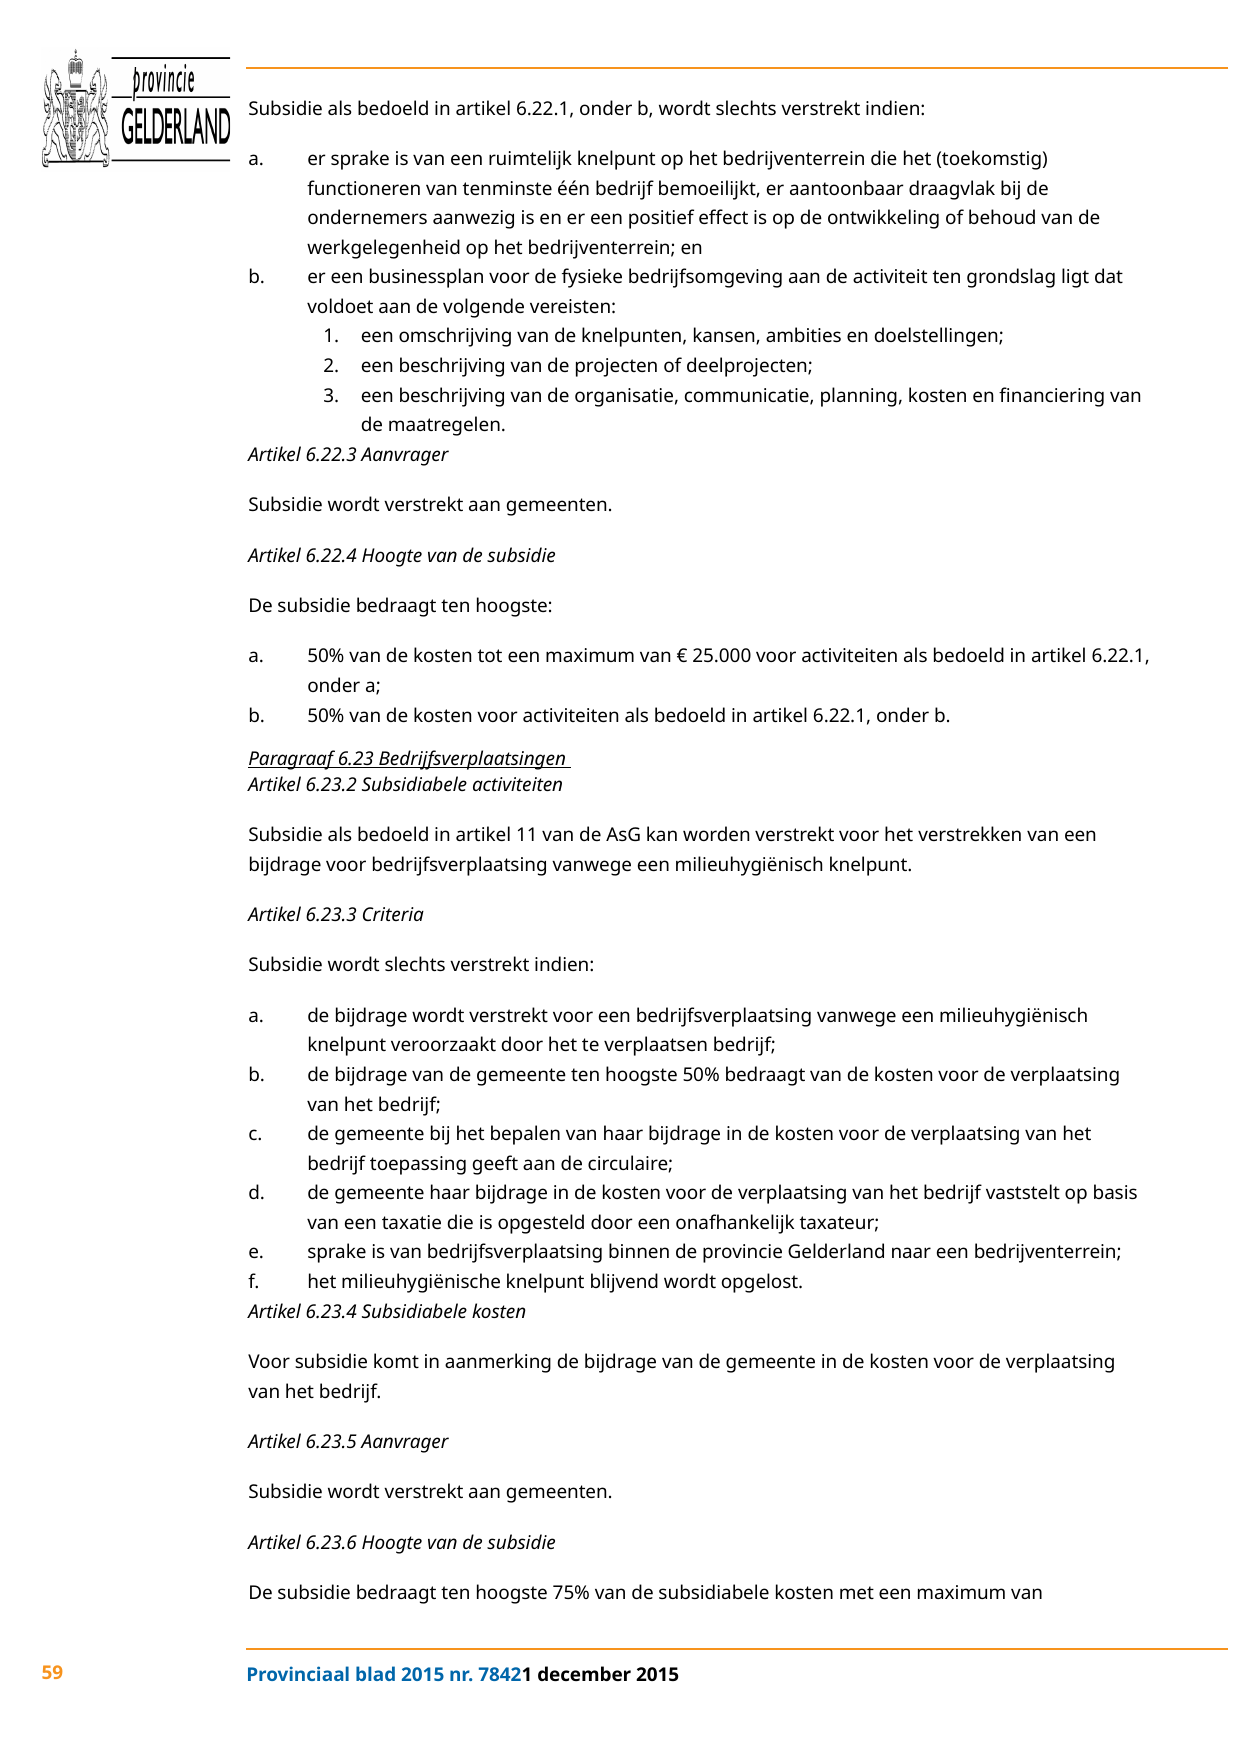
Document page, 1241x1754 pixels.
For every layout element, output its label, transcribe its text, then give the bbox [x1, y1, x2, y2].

list de gemeente haar bijdrage in de kosten voor de verplaatsing van het bedrijf vaststelt op basis van een taxatie die is opgesteld door een onafhankelijk taxateur; [248, 1179, 1152, 1235]
list een beschrijving van de organisatie, communicatie, planning, kosten en financiering van de maatregelen. [323, 382, 1152, 437]
text Artikel 6.22.4 Hoogte van de subsidie [248, 542, 1152, 568]
list de bijdrage wordt verstrekt voor een bedrijfsverplaatsing vanwege een milieuhygiënisch knelpunt veroorzaakt door het te verplaatsen bedrijf; [248, 1002, 1152, 1057]
list een beschrijving van de projecten of deelprojecten; [323, 352, 1152, 378]
text Artikel 6.23.3 Criteria [248, 901, 1152, 927]
list er sprake is van een ruimtelijk knelpunt op het bedrijventerrein die het (toekomstig) functioneren van tenminste één bedrijf bemoeilijkt, er aantoonbaar draagvlak bij de ondernemers aanwezig is en er een positief effect is op de ontwikkeling of behoud van de werkgelegenheid op het bedrijventerrein; en [248, 145, 1152, 260]
text Subsidie als bedoeld in artikel 6.22.1, onder b, wordt slechts verstrekt indien: [248, 95, 1152, 121]
text Subsidie als bedoeld in artikel 11 van de AsG kan worden verstrekt voor het verstrekken van een bijdrage voor bedrijfsverplaatsing vanwege een milieuhygiënisch knelpunt. [248, 821, 1152, 876]
list 50% van de kosten tot een maximum van € 25.000 voor activiteiten als bedoeld in artikel 6.22.1, onder a; [248, 643, 1152, 698]
list het milieuhygiënische knelpunt blijvend wordt opgelost. [248, 1268, 1152, 1294]
list sprake is van bedrijfsverplaatsing binnen de provincie Gelderland naar een bedrijventerrein; [248, 1239, 1152, 1264]
text Artikel 6.23.5 Aanvrager [248, 1428, 1152, 1454]
list de gemeente bij het bepalen van haar bijdrage in de kosten voor de verplaatsing van het bedrijf toepassing geeft aan de circulaire; [248, 1120, 1152, 1176]
text Subsidie wordt verstrekt aan gemeenten. [248, 491, 1152, 517]
text De subsidie bedraagt ten hoogste 75% van de subsidiabele kosten met een maximum van [248, 1579, 1152, 1605]
text De subsidie bedraagt ten hoogste: [248, 592, 1152, 618]
list een omschrijving van de knelpunten, kansen, ambities en doelstellingen; [323, 323, 1152, 348]
text Artikel 6.23.2 Subsidiabele activiteiten [248, 771, 1152, 796]
text Subsidie wordt verstrekt aan gemeenten. [248, 1479, 1152, 1504]
text Artikel 6.23.4 Subsidiabele kosten [248, 1298, 1152, 1323]
text Artikel 6.22.3 Aanvrager [248, 441, 1152, 467]
text Subsidie wordt slechts verstrekt indien: [248, 952, 1152, 977]
picture [41, 47, 231, 172]
list de bijdrage van de gemeente ten hoogste 50% bedraagt van de kosten voor de verplaatsing van het bedrijf; [248, 1061, 1152, 1116]
text Paragraaf 6.23 Bedrijfsverplaatsingen [248, 745, 1152, 771]
text Artikel 6.23.6 Hoogte van de subsidie [248, 1529, 1152, 1555]
list er een businessplan voor de fysieke bedrijfsomgeving aan de activiteit ten grondslag ligt dat voldoet aan de volgende vereisten: [248, 263, 1152, 319]
list 50% van de kosten voor activiteiten als bedoeld in artikel 6.22.1, onder b. [248, 702, 1152, 728]
text Voor subsidie komt in aanmerking de bijdrage van de gemeente in de kosten voor de verplaatsing van het bedrijf. [248, 1348, 1152, 1403]
